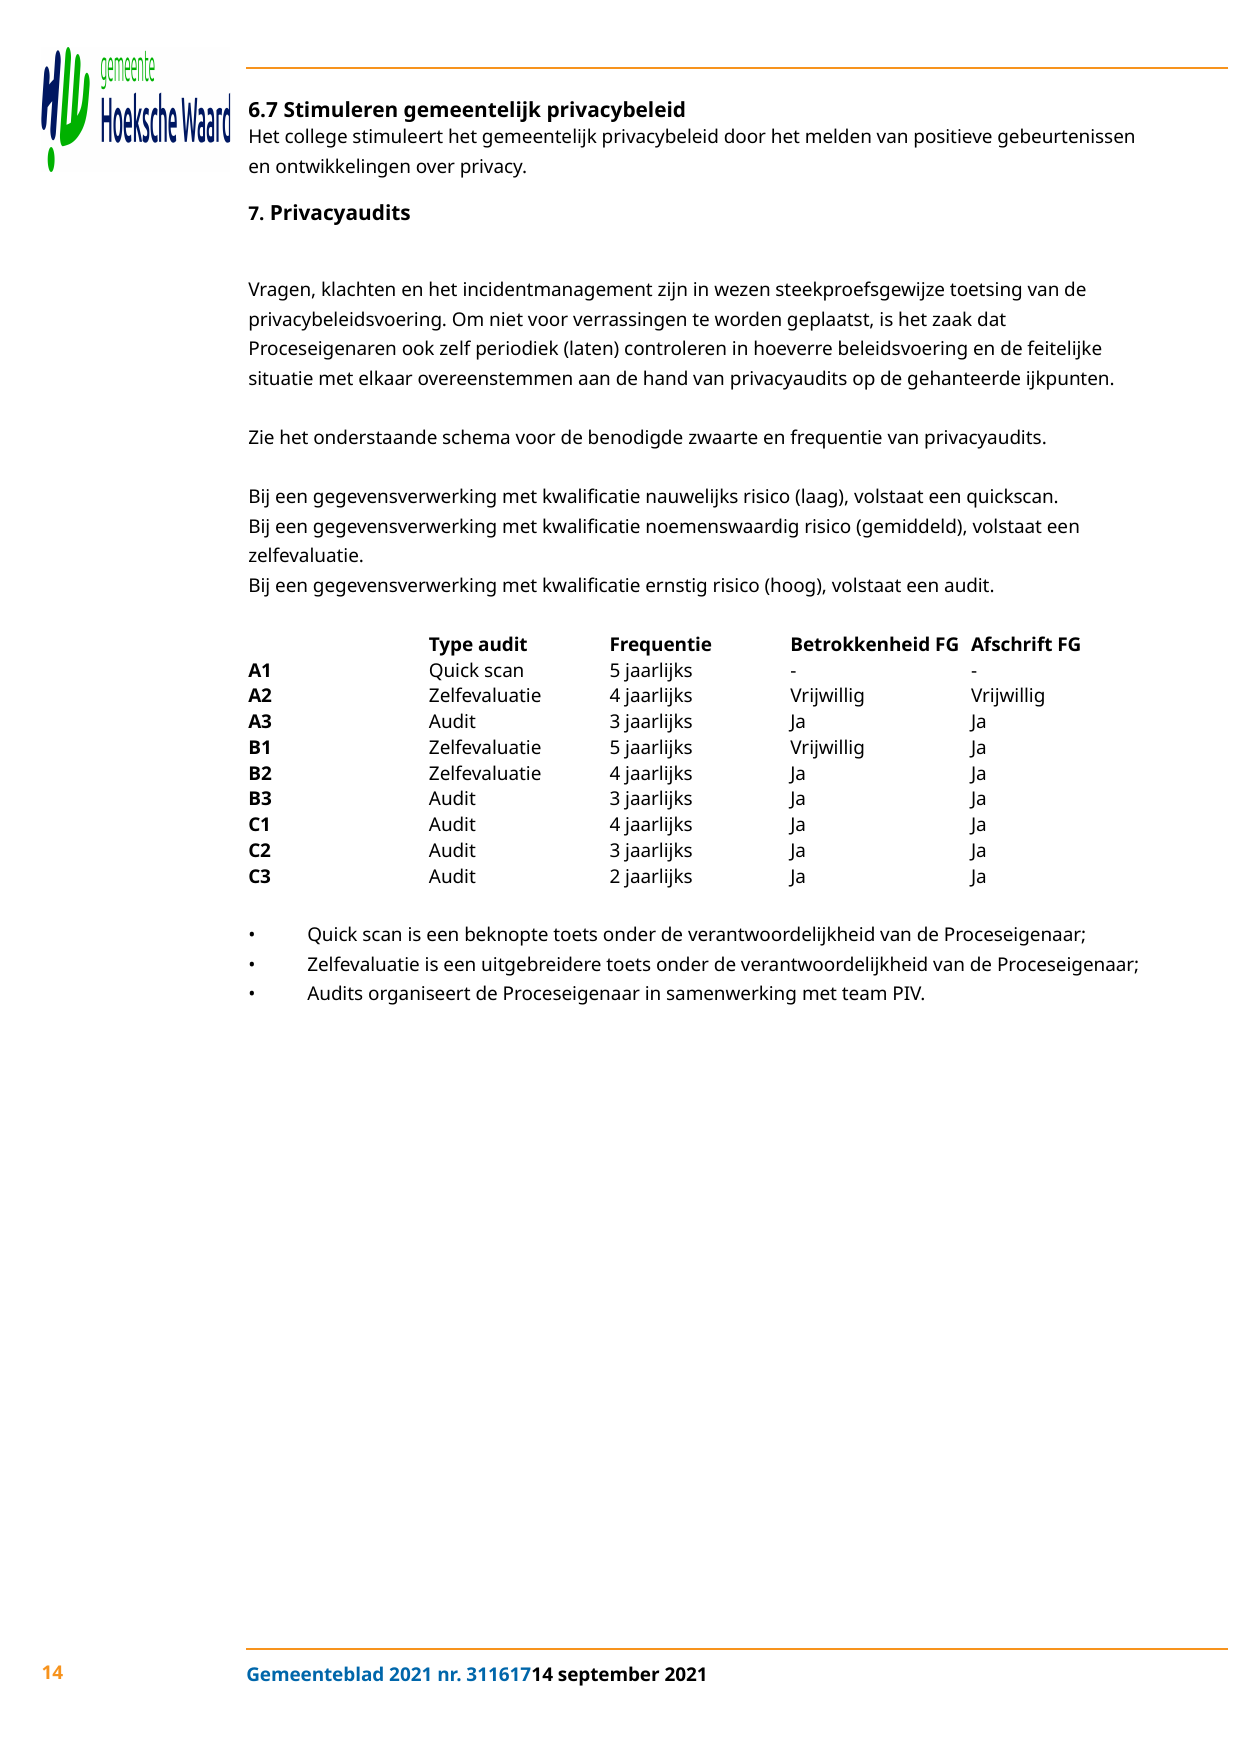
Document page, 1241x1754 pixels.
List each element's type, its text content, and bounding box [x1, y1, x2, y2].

text 7. Privacyaudits [248, 198, 1152, 227]
list Audits organiseert de Proceseigenaar in samenwerking met team PIV. [248, 981, 1152, 1006]
text Bij een gegevensverwerking met kwalificatie nauwelijks risico (laag), volstaat een quickscan. [248, 483, 1152, 509]
table_cell Ja [790, 837, 971, 863]
table_cell Ja [971, 786, 1152, 811]
table_cell Ja [790, 786, 971, 811]
table_header Betrokkenheid FG [790, 631, 971, 657]
table_cell Ja [790, 760, 971, 786]
text Het college stimuleert het gemeentelijk privacybeleid door het melden van positieve gebeurtenissen en ontwikkelingen over privacy. [248, 123, 1152, 178]
text Bij een gegevensverwerking met kwalificatie noemenswaardig risico (gemiddeld), volstaat een zelfevaluatie. [248, 513, 1152, 568]
table_cell Zelfevaluatie [429, 734, 609, 760]
table_header Frequentie [609, 631, 790, 657]
table_cell A3 [248, 709, 429, 734]
list Zelfevaluatie is een uitgebreidere toets onder de verantwoordelijkheid van de Proceseigenaar; [248, 951, 1152, 977]
table_cell 4 jaarlijks [609, 683, 790, 708]
table_cell Ja [971, 837, 1152, 863]
table_cell 2 jaarlijks [609, 863, 790, 888]
table_cell Ja [971, 811, 1152, 837]
text Vragen, klachten en het incidentmanagement zijn in wezen steekproefsgewijze toetsing van de privacybeleidsvoering. Om niet voor verrassingen te worden geplaatst, is het zaak dat Proceseigenaren ook zelf periodiek (laten) controleren in hoeverre beleidsvoering en de feitelijke situatie met elkaar overeenstemmen aan de hand van privacyaudits op de gehanteerde ijkpunten. [248, 276, 1152, 391]
table_cell Vrijwillig [971, 683, 1152, 708]
table_cell 5 jaarlijks [609, 657, 790, 683]
table_cell Ja [790, 863, 971, 888]
table_cell Audit [429, 837, 609, 863]
text Bij een gegevensverwerking met kwalificatie ernstig risico (hoog), volstaat een audit. [248, 572, 1152, 598]
table_cell A2 [248, 683, 429, 708]
table_cell Zelfevaluatie [429, 683, 609, 708]
table_cell Vrijwillig [790, 683, 971, 708]
table_cell A1 [248, 657, 429, 683]
table_cell - [971, 657, 1152, 683]
table_cell B1 [248, 734, 429, 760]
table_cell Audit [429, 786, 609, 811]
table_header Type audit [429, 631, 609, 657]
table_cell Zelfevaluatie [429, 760, 609, 786]
table_cell C1 [248, 811, 429, 837]
list Quick scan is een beknopte toets onder de verantwoordelijkheid van de Proceseigenaar; [248, 921, 1152, 947]
table_cell - [790, 657, 971, 683]
table_cell C3 [248, 863, 429, 888]
table_cell 4 jaarlijks [609, 760, 790, 786]
table_cell Ja [971, 709, 1152, 734]
table_cell 4 jaarlijks [609, 811, 790, 837]
text Zie het onderstaande schema voor de benodigde zwaarte en frequentie van privacyaudits. [248, 424, 1152, 450]
table_cell Ja [971, 734, 1152, 760]
table_cell Ja [971, 760, 1152, 786]
table_header Afschrift FG [971, 631, 1152, 657]
table_cell Audit [429, 709, 609, 734]
table_cell 3 jaarlijks [609, 837, 790, 863]
table_cell Audit [429, 863, 609, 888]
table_cell 3 jaarlijks [609, 786, 790, 811]
table_cell Audit [429, 811, 609, 837]
table_cell B2 [248, 760, 429, 786]
table_cell B3 [248, 786, 429, 811]
text 6.7 Stimuleren gemeentelijk privacybeleid [248, 95, 1152, 123]
table_cell C2 [248, 837, 429, 863]
table_cell 3 jaarlijks [609, 709, 790, 734]
table_cell Quick scan [429, 657, 609, 683]
table_header [248, 631, 429, 657]
table_cell Vrijwillig [790, 734, 971, 760]
table_cell Ja [971, 863, 1152, 888]
picture [41, 47, 231, 172]
table_cell Ja [790, 811, 971, 837]
table_cell 5 jaarlijks [609, 734, 790, 760]
table_cell Ja [790, 709, 971, 734]
